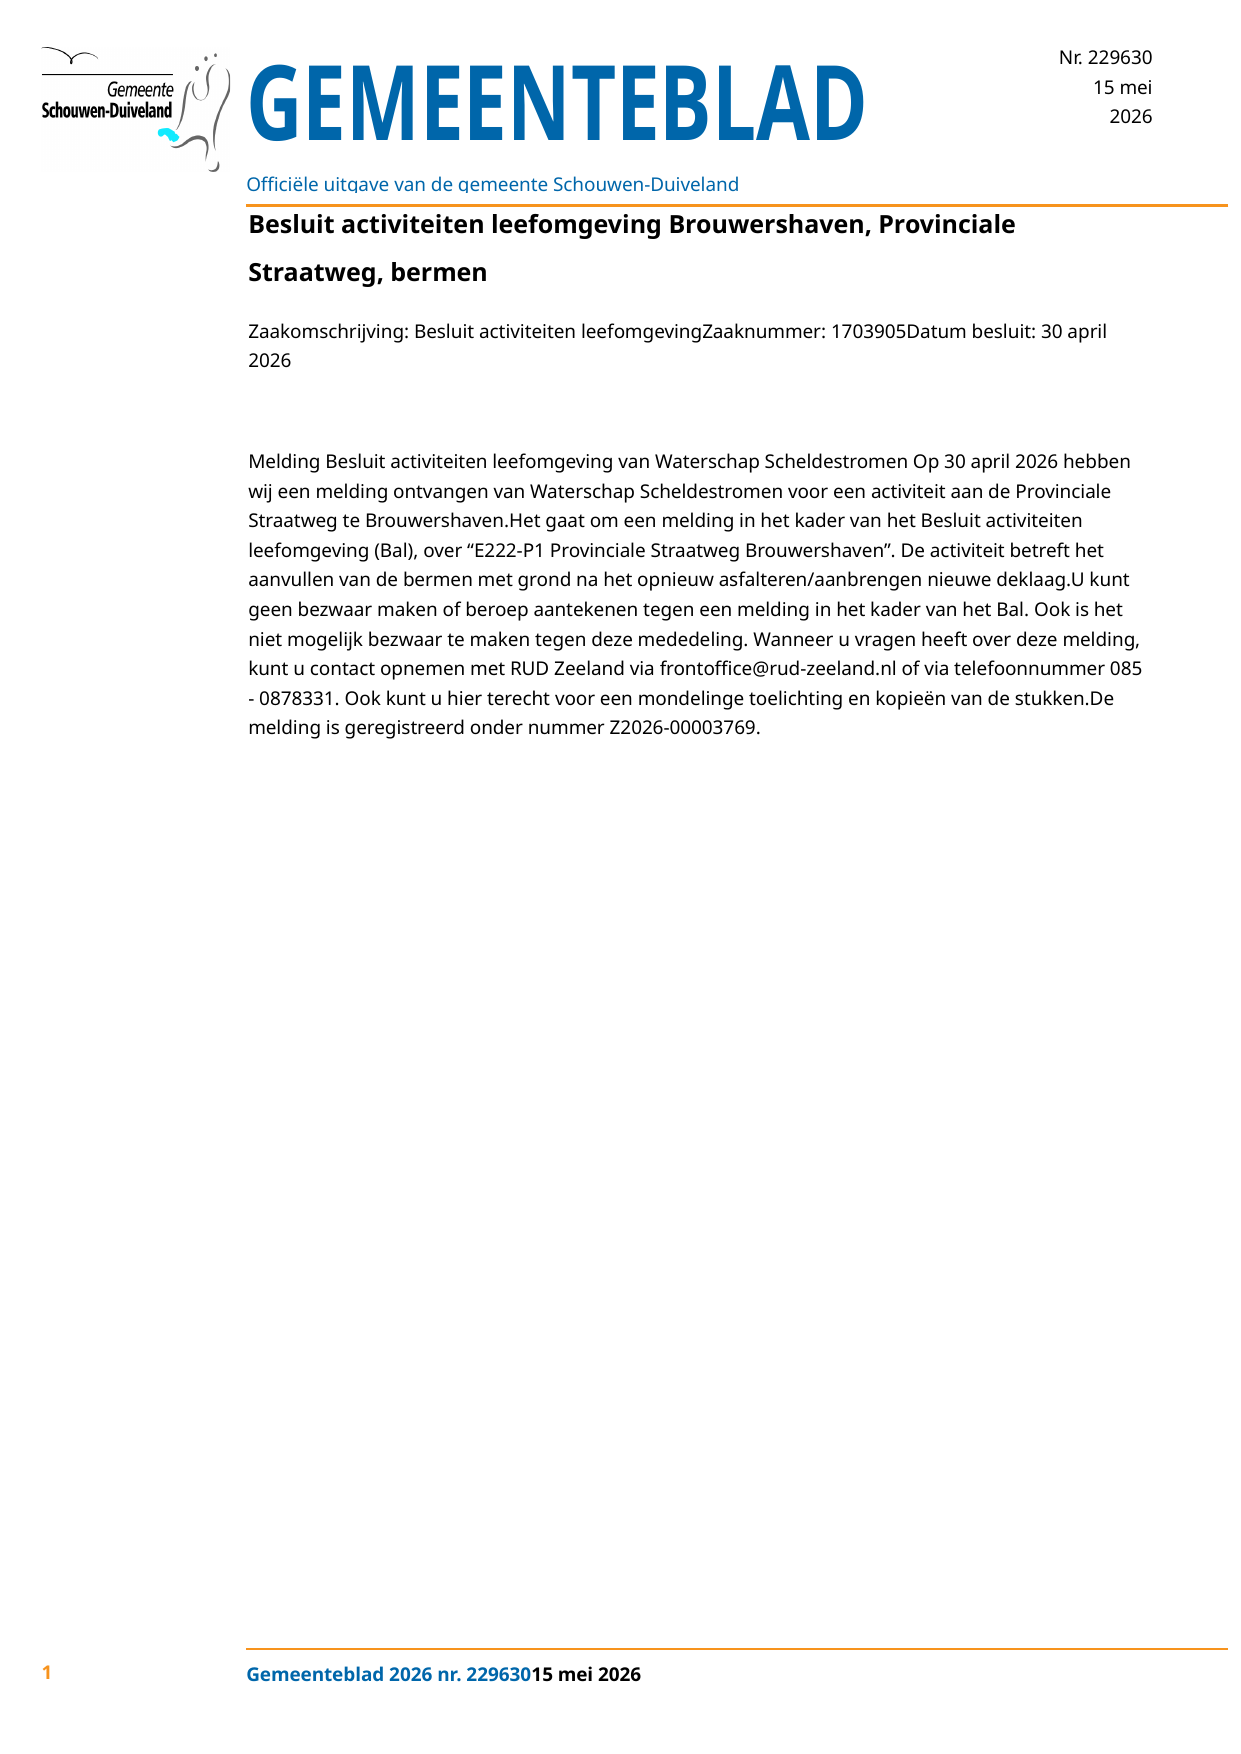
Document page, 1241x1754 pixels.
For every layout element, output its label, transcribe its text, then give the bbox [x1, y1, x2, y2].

text Besluit activiteiten leefomgeving Brouwershaven, Provinciale Straatweg, bermen [248, 207, 1152, 288]
text Zaakomschrijving: Besluit activiteiten leefomgevingZaaknummer: 1703905Datum besluit: 30 april 2026 [248, 318, 1152, 373]
picture [41, 47, 231, 172]
text Melding Besluit activiteiten leefomgeving van Waterschap Scheldestromen Op 30 april 2026 hebben wij een melding ontvangen van Waterschap Scheldestromen voor een activiteit aan de Provinciale Straatweg te Brouwershaven.Het gaat om een melding in het kader van het Besluit activiteiten leefomgeving (Bal), over “E222-P1 Provinciale Straatweg Brouwershaven”. De activiteit betreft het aanvullen van de bermen met grond na het opnieuw asfalteren/aanbrengen nieuwe deklaag.U kunt geen bezwaar maken of beroep aantekenen tegen een melding in het kader van het Bal. Ook is het niet mogelijk bezwaar te maken tegen deze mededeling. Wanneer u vragen heeft over deze melding, kunt u contact opnemen met RUD Zeeland via frontoffice@rud-zeeland.nl of via telefoonnummer 085 - 0878331. Ook kunt u hier terecht voor een mondelinge toelichting en kopieën van de stukken.De melding is geregistreerd onder nummer Z2026-00003769. [248, 448, 1152, 740]
